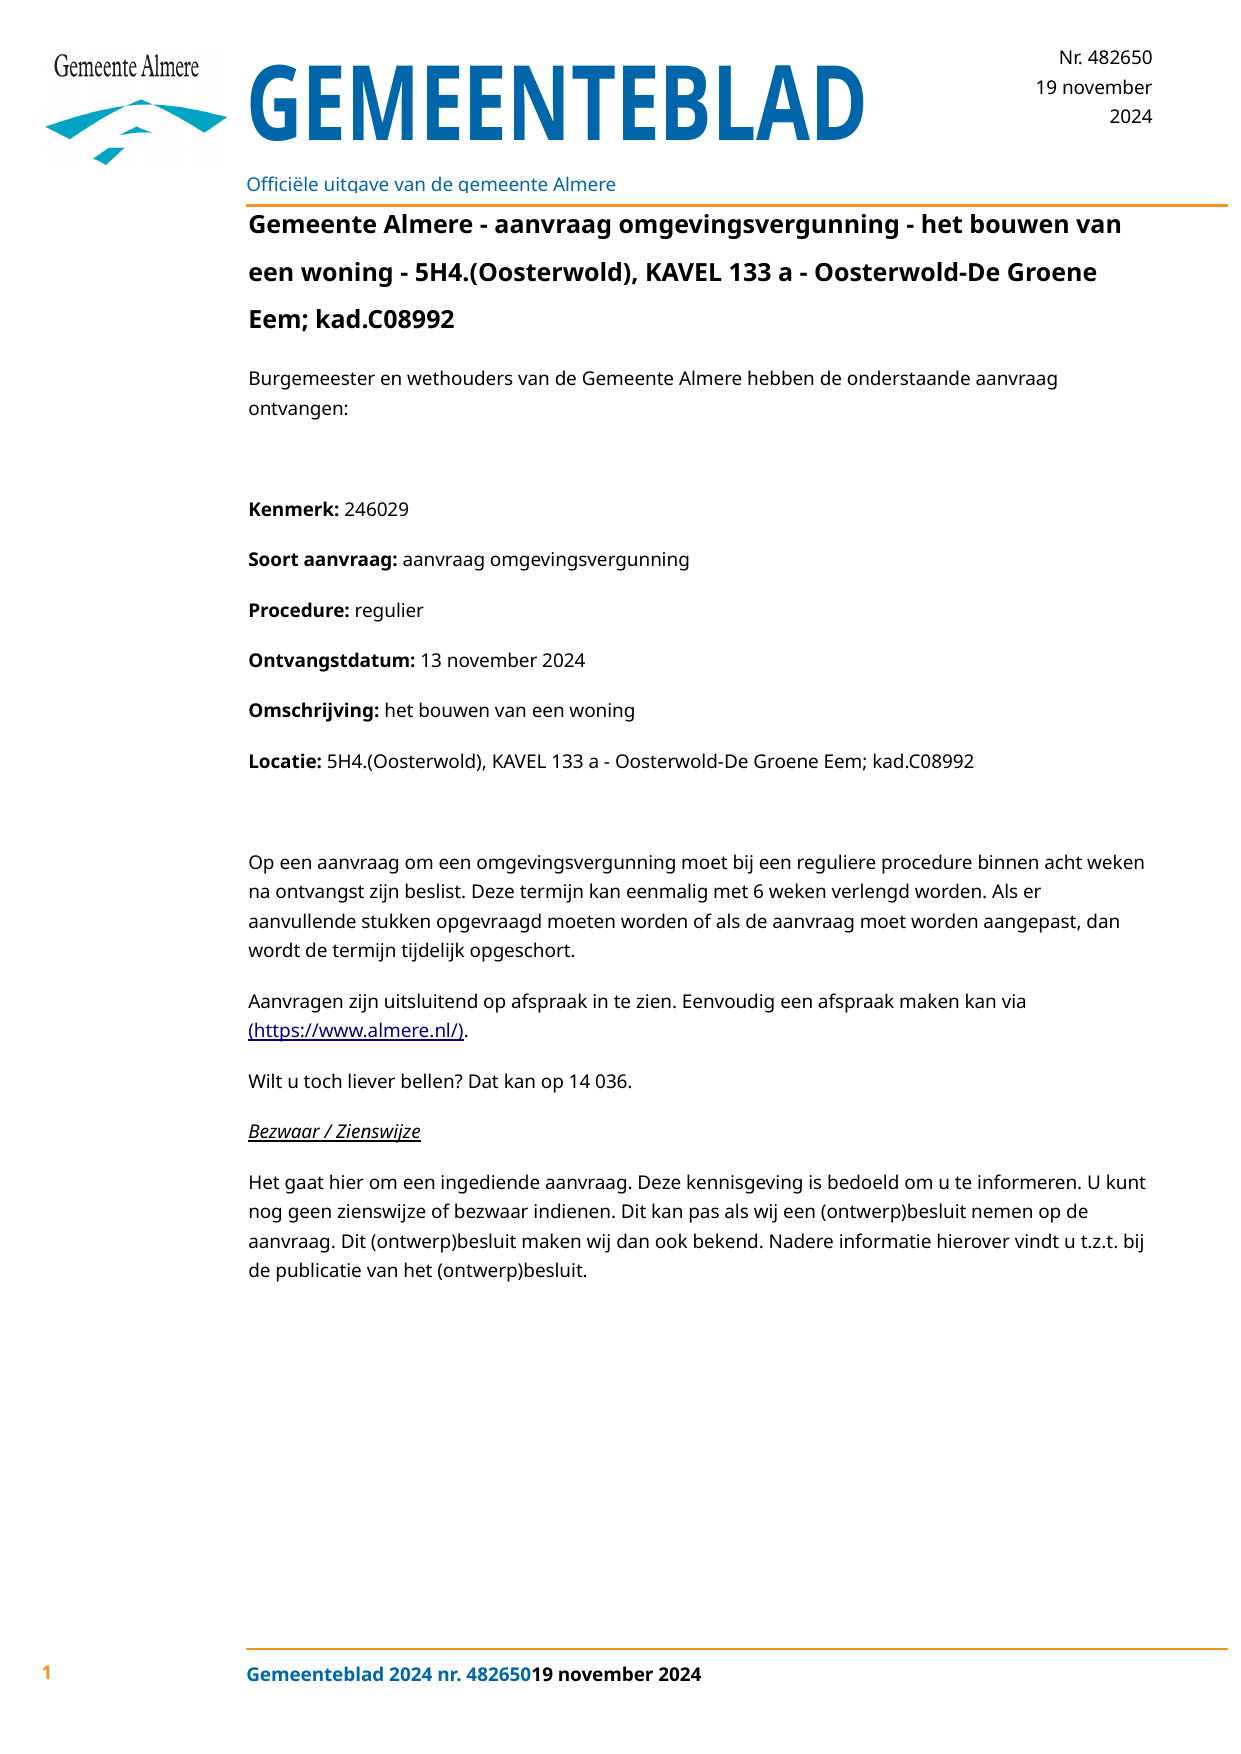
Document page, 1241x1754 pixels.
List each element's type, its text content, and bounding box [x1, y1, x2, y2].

text Aanvragen zijn uitsluitend op afspraak in te zien. Eenvoudig een afspraak maken kan via (https://www.almere.nl/). [248, 988, 1152, 1043]
text Kenmerk: 246029 [248, 496, 1152, 522]
text Burgemeester en wethouders van de Gemeente Almere hebben de onderstaande aanvraag ontvangen: [248, 366, 1152, 421]
text Omschrijving: het bouwen van een woning [248, 698, 1152, 723]
text Locatie: 5H4.(Oosterwold), KAVEL 133 a - Oosterwold-De Groene Eem; kad.C08992 [248, 748, 1152, 774]
text Bezwaar / Zienswijze [248, 1118, 1152, 1144]
text Procedure: regulier [248, 597, 1152, 622]
text Ontvangstdatum: 13 november 2024 [248, 647, 1152, 673]
text Gemeente Almere - aanvraag omgevingsvergunning - het bouwen van een woning - 5H4.(Oosterwold), KAVEL 133 a - Oosterwold-De Groene Eem; kad.C08992 [248, 207, 1152, 336]
text Soort aanvraag: aanvraag omgevingsvergunning [248, 546, 1152, 572]
text Wilt u toch liever bellen? Dat kan op 14 036. [248, 1068, 1152, 1094]
text Het gaat hier om een ingediende aanvraag. Deze kennisgeving is bedoeld om u te informeren. U kunt nog geen zienswijze of bezwaar indienen. Dit kan pas als wij een (ontwerp)besluit nemen op de aanvraag. Dit (ontwerp)besluit maken wij dan ook bekend. Nadere informatie hierover vindt u t.z.t. bij de publicatie van het (ontwerp)besluit. [248, 1169, 1152, 1283]
text Op een aanvraag om een omgevingsvergunning moet bij een reguliere procedure binnen acht weken na ontvangst zijn beslist. Deze termijn kan eenmalig met 6 weken verlengd worden. Als er aanvullende stukken opgevraagd moeten worden of als de aanvraag moet worden aangepast, dan wordt de termijn tijdelijk opgeschort. [248, 849, 1152, 963]
picture [41, 47, 231, 172]
